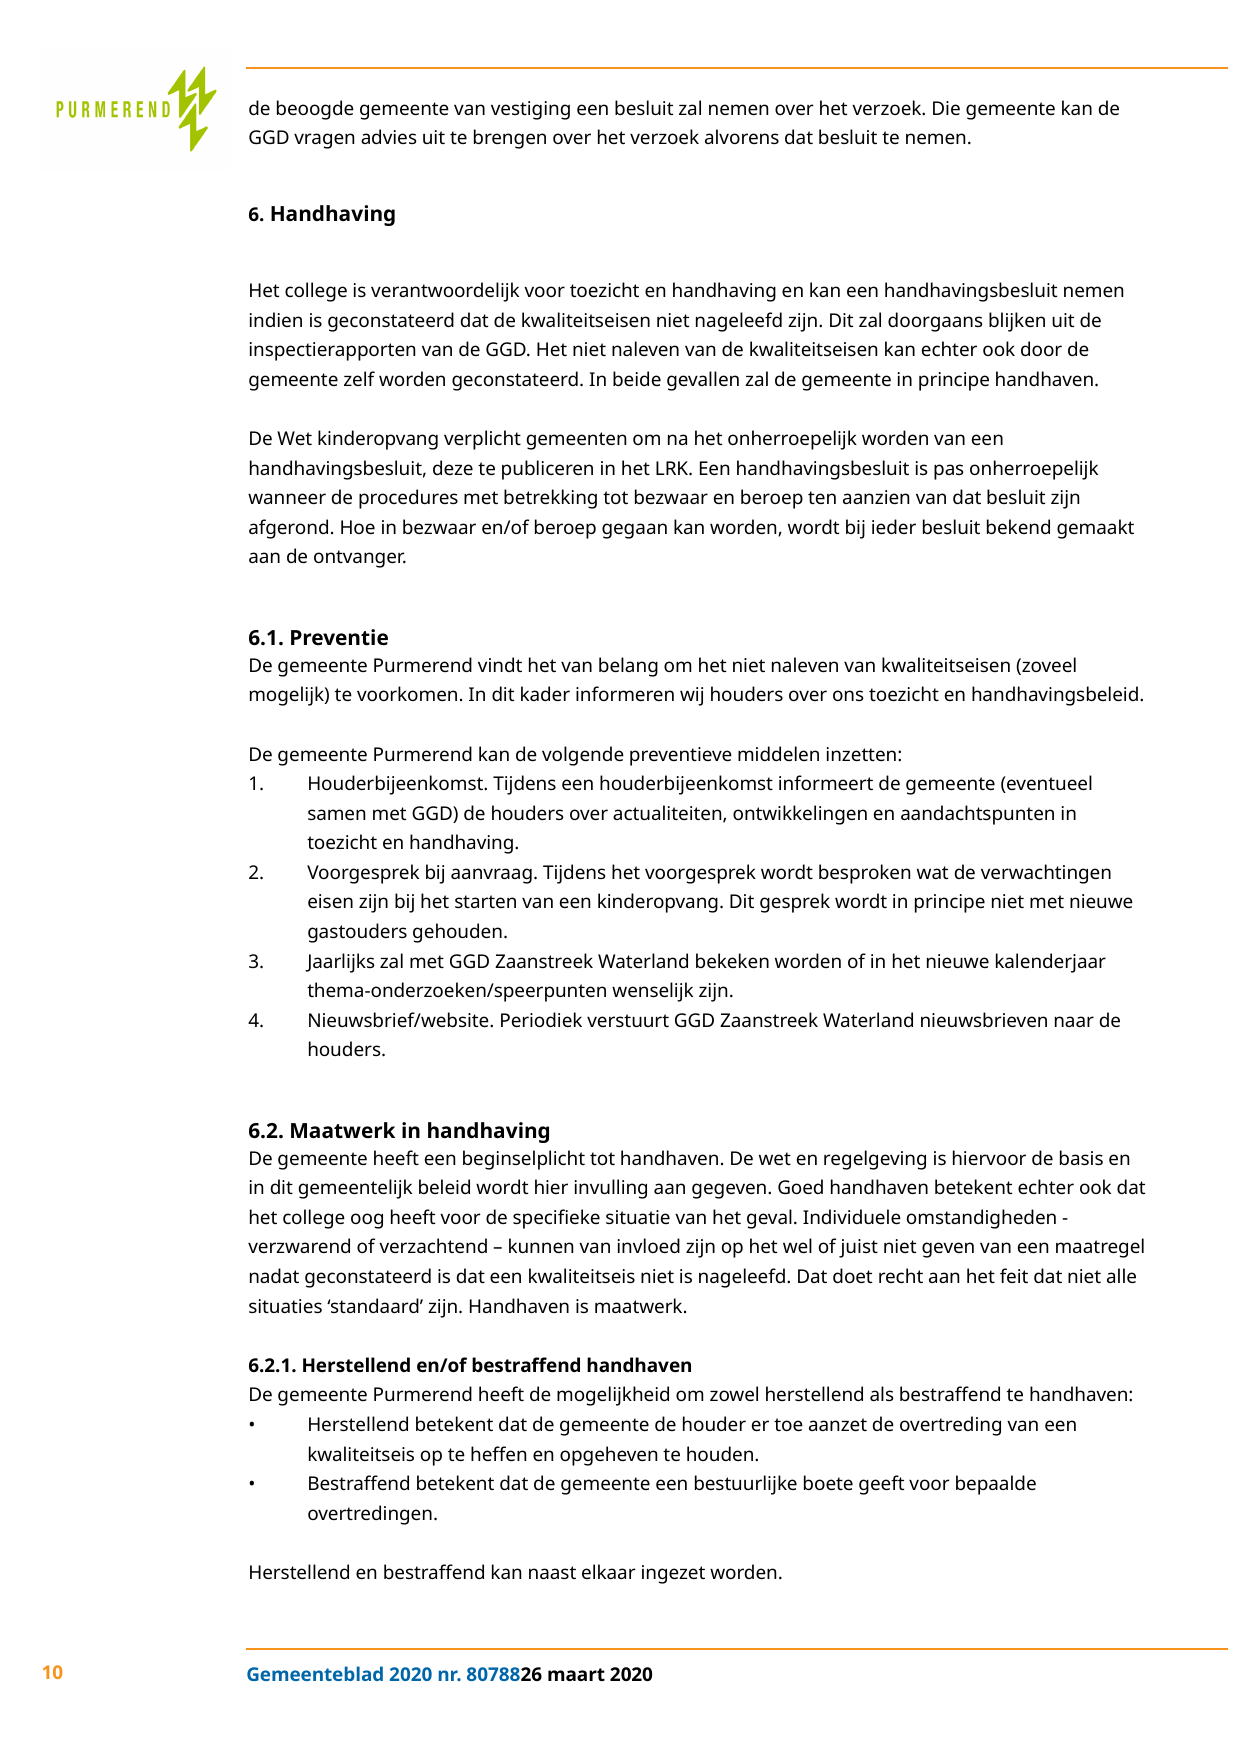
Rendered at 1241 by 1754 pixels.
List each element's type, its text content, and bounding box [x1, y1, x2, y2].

text 6.1. Preventie [248, 623, 1152, 652]
text 6. Handhaving [248, 199, 1152, 228]
text Herstellend en bestraffend kan naast elkaar ingezet worden. [248, 1559, 1152, 1585]
text Het college is verantwoordelijk voor toezicht en handhaving en kan een handhavingsbesluit nemen indien is geconstateerd dat de kwaliteitseisen niet nageleefd zijn. Dit zal doorgaans blijken uit de inspectierapporten van de GGD. Het niet naleven van de kwaliteitseisen kan echter ook door de gemeente zelf worden geconstateerd. In beide gevallen zal de gemeente in principe handhaven. [248, 277, 1152, 392]
list Voorgesprek bij aanvraag. Tijdens het voorgesprek wordt besproken wat de verwachtingen eisen zijn bij het starten van een kinderopvang. Dit gesprek wordt in principe niet met nieuwe gastouders gehouden. [248, 859, 1152, 944]
text De gemeente heeft een beginselplicht tot handhaven. De wet en regelgeving is hiervoor de basis en in dit gemeentelijk beleid wordt hier invulling aan gegeven. Goed handhaven betekent echter ook dat het college oog heeft voor de specifieke situatie van het geval. Individuele omstandigheden - verzwarend of verzachtend – kunnen van invloed zijn op het wel of juist niet geven van een maatregel nadat geconstateerd is dat een kwaliteitseis niet is nageleefd. Dat doet recht aan het feit dat niet alle situaties ‘standaard’ zijn. Handhaven is maatwerk. [248, 1145, 1152, 1319]
text de beoogde gemeente van vestiging een besluit zal nemen over het verzoek. Die gemeente kan de GGD vragen advies uit te brengen over het verzoek alvorens dat besluit te nemen. [248, 95, 1152, 150]
list Nieuwsbrief/website. Periodiek verstuurt GGD Zaanstreek Waterland nieuwsbrieven naar de houders. [248, 1007, 1152, 1062]
text De gemeente Purmerend heeft de mogelijkheid om zowel herstellend als bestraffend te handhaven: [248, 1382, 1152, 1407]
text 6.2.1. Herstellend en/of bestraffend handhaven [248, 1352, 1152, 1378]
list Houderbijeenkomst. Tijdens een houderbijeenkomst informeert de gemeente (eventueel samen met GGD) de houders over actualiteiten, ontwikkelingen en aandachtspunten in toezicht en handhaving. [248, 770, 1152, 855]
text De Wet kinderopvang verplicht gemeenten om na het onherroepelijk worden van een handhavingsbesluit, deze te publiceren in het LRK. Een handhavingsbesluit is pas onherroepelijk wanneer de procedures met betrekking tot bezwaar en beroep ten aanzien van dat besluit zijn afgerond. Hoe in bezwaar en/of beroep gegaan kan worden, wordt bij ieder besluit bekend gemaakt aan de ontvanger. [248, 425, 1152, 569]
text De gemeente Purmerend vindt het van belang om het niet naleven van kwaliteitseisen (zoveel mogelijk) te voorkomen. In dit kader informeren wij houders over ons toezicht en handhavingsbeleid. [248, 652, 1152, 707]
list Bestraffend betekent dat de gemeente een bestuurlijke boete geeft voor bepaalde overtredingen. [248, 1470, 1152, 1526]
text 6.2. Maatwerk in handhaving [248, 1117, 1152, 1145]
list Jaarlijks zal met GGD Zaanstreek Waterland bekeken worden of in het nieuwe kalenderjaar thema-onderzoeken/speerpunten wenselijk zijn. [248, 948, 1152, 1003]
text De gemeente Purmerend kan de volgende preventieve middelen inzetten: [248, 741, 1152, 766]
picture [41, 47, 231, 172]
list Herstellend betekent dat de gemeente de houder er toe aanzet de overtreding van een kwaliteitseis op te heffen en opgeheven te houden. [248, 1411, 1152, 1467]
